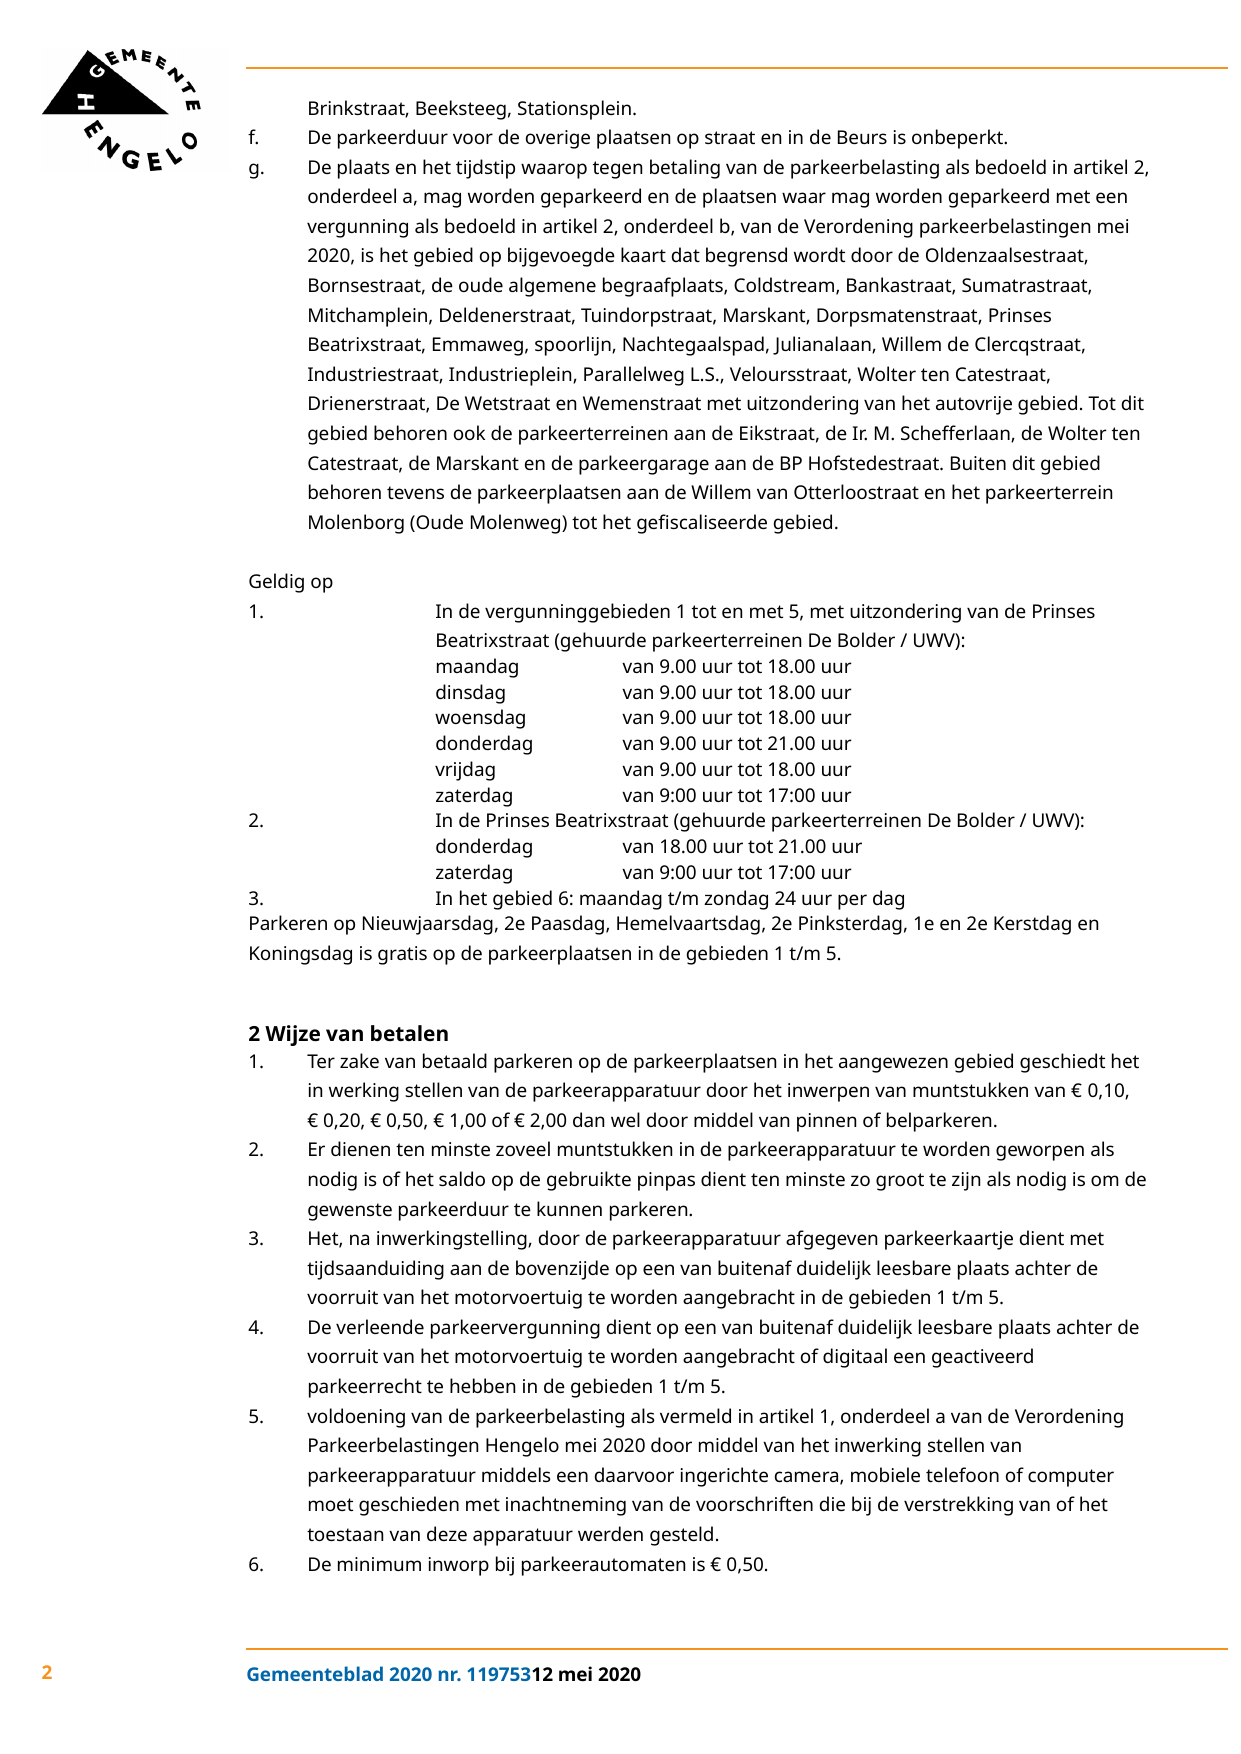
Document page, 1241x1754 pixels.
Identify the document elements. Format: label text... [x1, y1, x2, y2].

table_cell In de Prinses Beatrixstraat (gehuurde parkeerterreinen De Bolder / UWV): [435, 808, 1152, 833]
table_cell [248, 679, 435, 704]
table_cell [248, 653, 435, 679]
table_cell zaterdag [435, 782, 622, 807]
table_cell [248, 782, 435, 807]
text 2 Wijze van betalen [248, 1019, 1152, 1048]
table_cell van 9.00 uur tot 21.00 uur [623, 730, 1152, 756]
text Geldig op [248, 568, 1152, 594]
list De plaats en het tijdstip waarop tegen betaling van de parkeerbelasting als bedoeld in artikel 2, onderdeel a, mag worden geparkeerd en de plaatsen waar mag worden geparkeerd met een vergunning als bedoeld in artikel 2, onderdeel b, van de Verordening parkeerbelastingen mei 2020, is het gebied op bijgevoegde kaart dat begrensd wordt door de Oldenzaalsestraat, Bornsestraat, de oude algemene begraafplaats, Coldstream, Bankastraat, Sumatrastraat, Mitchamplein, Deldenerstraat, Tuindorpstraat, Marskant, Dorpsmatenstraat, Prinses Beatrixstraat, Emmaweg, spoorlijn, Nachtegaalspad, Julianalaan, Willem de Clercqstraat, Industriestraat, Industrieplein, Parallelweg L.S., Veloursstraat, Wolter ten Catestraat, Drienerstraat, De Wetstraat en Wemenstraat met uitzondering van het autovrije gebied. Tot dit gebied behoren ook de parkeerterreinen aan de Eikstraat, de Ir. M. Schefferlaan, de Wolter ten Catestraat, de Marskant en de parkeergarage aan de BP Hofstedestraat. Buiten dit gebied behoren tevens de parkeerplaatsen aan de Willem van Otterloostraat en het parkeerterrein Molenborg (Oude Molenweg) tot het gefiscaliseerde gebied. [248, 154, 1152, 535]
table_cell dinsdag [435, 679, 622, 704]
table_header In de vergunninggebieden 1 tot en met 5, met uitzondering van de Prinses Beatrixstraat (gehuurde parkeerterreinen De Bolder / UWV): [435, 598, 1152, 653]
list Ter zake van betaald parkeren op de parkeerplaatsen in het aangewezen gebied geschiedt het in werking stellen van de parkeerapparatuur door het inwerpen van muntstukken van € 0,10, € 0,20, € 0,50, € 1,00 of € 2,00 dan wel door middel van pinnen of belparkeren. [248, 1048, 1152, 1133]
list De minimum inworp bij parkeerautomaten is € 0,50. [248, 1551, 1152, 1576]
picture [41, 47, 231, 172]
table_cell Parkeren op Nieuwjaarsdag, 2e Paasdag, Hemelvaartsdag, 2e Pinksterdag, 1e en 2e Kerstdag en Koningsdag is gratis op de parkeerplaatsen in de gebieden 1 t/m 5. [248, 910, 1152, 966]
table_cell vrijdag [435, 756, 622, 782]
table_cell van 9:00 uur tot 17:00 uur [623, 782, 1152, 807]
table_cell donderdag [435, 730, 622, 756]
table_cell donderdag [435, 833, 622, 859]
table_cell [248, 756, 435, 782]
list Er dienen ten minste zoveel muntstukken in de parkeerapparatuur te worden geworpen als nodig is of het saldo op de gebruikte pinpas dient ten minste zo groot te zijn als nodig is om de gewenste parkeerduur te kunnen parkeren. [248, 1137, 1152, 1221]
table_cell van 18.00 uur tot 21.00 uur [623, 833, 1152, 859]
table_header 1. [248, 598, 435, 653]
list De verleende parkeervergunning dient op een van buitenaf duidelijk leesbare plaats achter de voorruit van het motorvoertuig te worden aangebracht of digitaal een geactiveerd parkeerrecht te hebben in de gebieden 1 t/m 5. [248, 1314, 1152, 1399]
table_cell [248, 833, 435, 859]
list voldoening van de parkeerbelasting als vermeld in artikel 1, onderdeel a van de Verordening Parkeerbelastingen Hengelo mei 2020 door middel van het inwerking stellen van parkeerapparatuur middels een daarvoor ingerichte camera, mobiele telefoon of computer moet geschieden met inachtneming van de voorschriften die bij de verstrekking van of het toestaan van deze apparatuur werden gesteld. [248, 1403, 1152, 1547]
table_cell van 9.00 uur tot 18.00 uur [623, 679, 1152, 704]
list Brinkstraat, Beeksteeg, Stationsplein. [248, 95, 1152, 121]
table_cell van 9:00 uur tot 17:00 uur [623, 859, 1152, 885]
table_cell van 9.00 uur tot 18.00 uur [623, 653, 1152, 679]
table_cell zaterdag [435, 859, 622, 885]
table_cell van 9.00 uur tot 18.00 uur [623, 756, 1152, 782]
table_cell [248, 859, 435, 885]
table_cell woensdag [435, 705, 622, 730]
list De parkeerduur voor de overige plaatsen op straat en in de Beurs is onbeperkt. [248, 124, 1152, 150]
table_cell [248, 730, 435, 756]
list Het, na inwerkingstelling, door de parkeerapparatuur afgegeven parkeerkaartje dient met tijdsaanduiding aan de bovenzijde op een van buitenaf duidelijk leesbare plaats achter de voorruit van het motorvoertuig te worden aangebracht in de gebieden 1 t/m 5. [248, 1225, 1152, 1310]
table_cell In het gebied 6: maandag t/m zondag 24 uur per dag [435, 885, 1152, 910]
table_cell 2. [248, 808, 435, 833]
table_cell van 9.00 uur tot 18.00 uur [623, 705, 1152, 730]
table_cell 3. [248, 885, 435, 910]
table_cell [248, 705, 435, 730]
table_cell maandag [435, 653, 622, 679]
